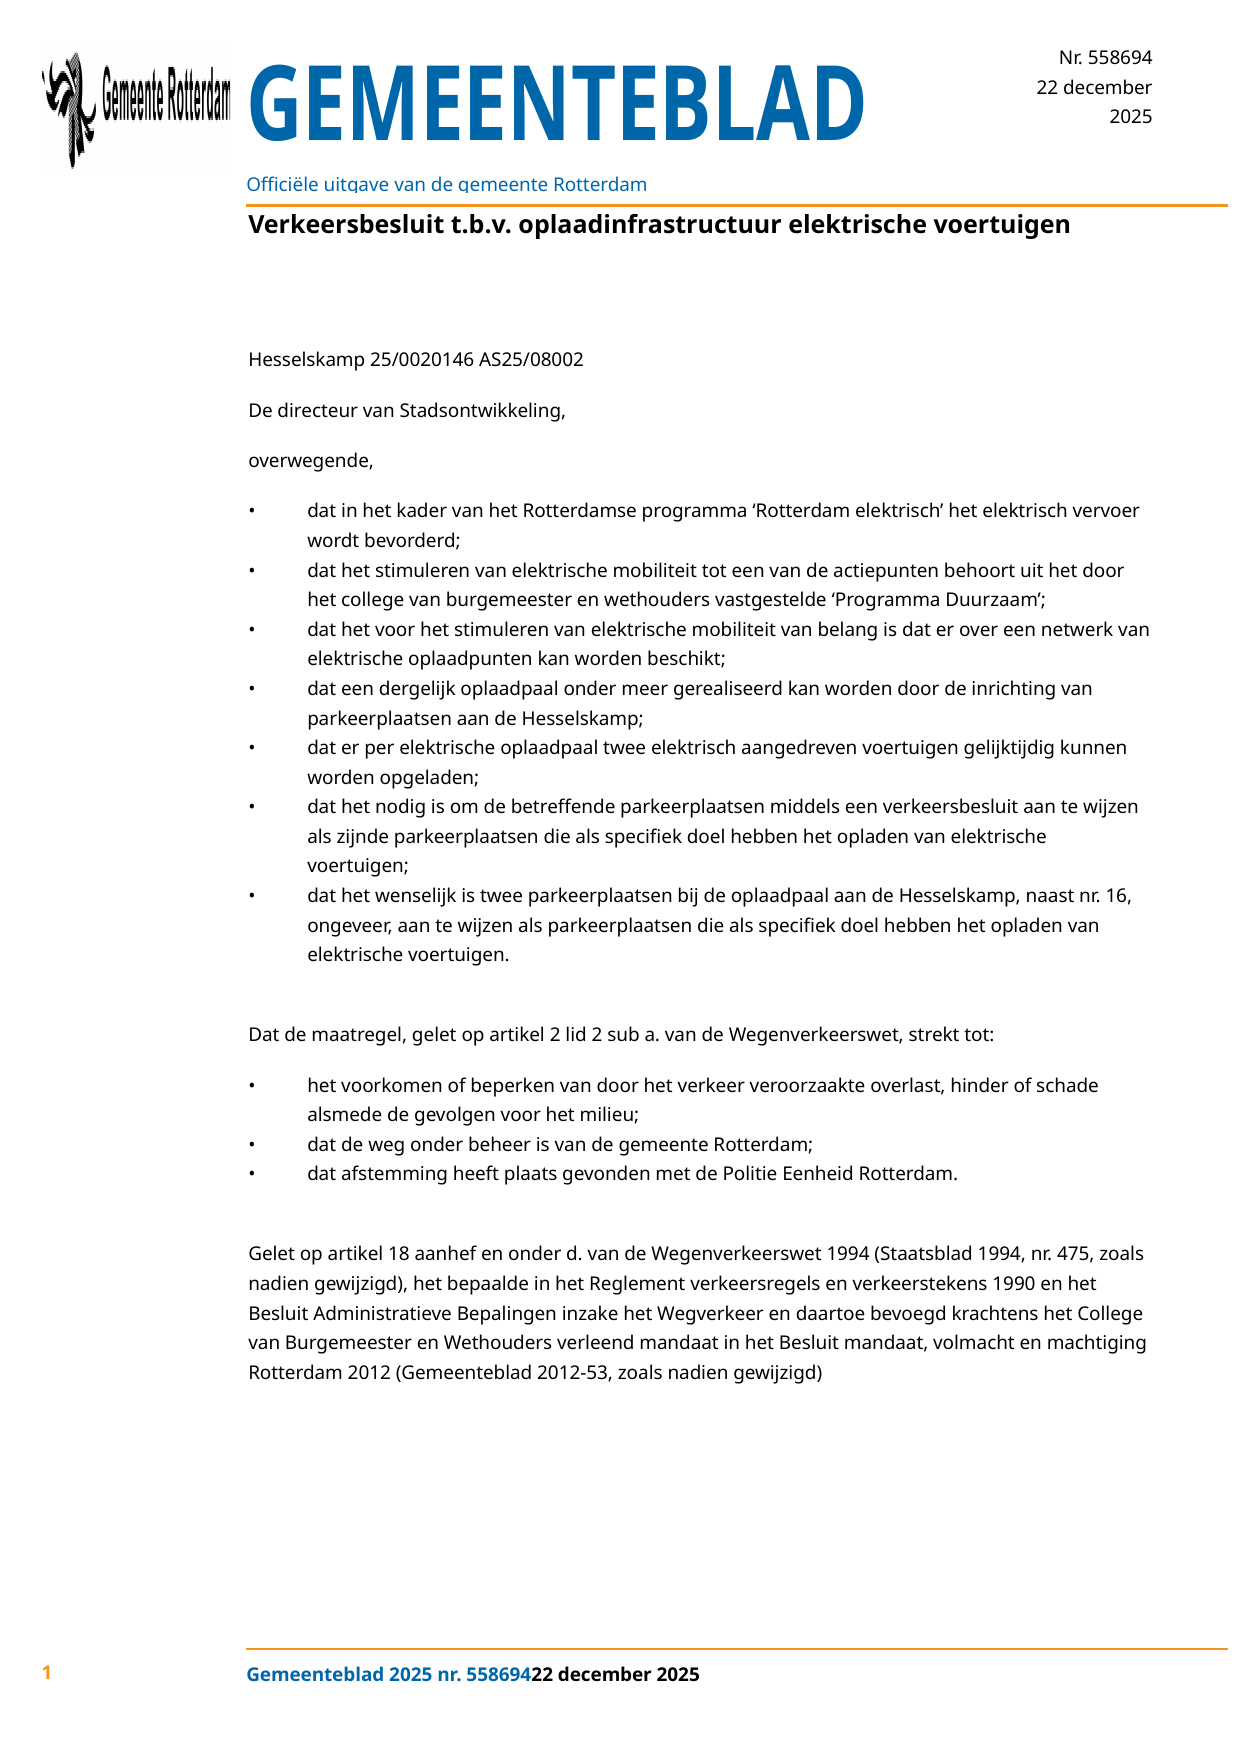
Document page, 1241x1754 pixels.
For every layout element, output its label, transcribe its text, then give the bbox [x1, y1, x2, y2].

text Dat de maatregel, gelet op artikel 2 lid 2 sub a. van de Wegenverkeerswet, strekt tot: [248, 1021, 1152, 1047]
text Hesselskamp 25/0020146 AS25/08002 [248, 346, 1152, 372]
list dat er per elektrische oplaadpaal twee elektrisch aangedreven voertuigen gelijktijdig kunnen worden opgeladen; [248, 734, 1152, 790]
list dat het wenselijk is twee parkeerplaatsen bij de oplaadpaal aan de Hesselskamp, naast nr. 16, ongeveer, aan te wijzen als parkeerplaatsen die als specifiek doel hebben het opladen van elektrische voertuigen. [248, 882, 1152, 967]
text Verkeersbesluit t.b.v. oplaadinfrastructuur elektrische voertuigen [248, 207, 1152, 241]
text Gelet op artikel 18 aanhef en onder d. van de Wegenverkeerswet 1994 (Staatsblad 1994, nr. 475, zoals nadien gewijzigd), het bepaalde in het Reglement verkeersregels en verkeerstekens 1990 en het Besluit Administratieve Bepalingen inzake het Wegverkeer en daartoe bevoegd krachtens het College van Burgemeester en Wethouders verleend mandaat in het Besluit mandaat, volmacht en machtiging Rotterdam 2012 (Gemeenteblad 2012-53, zoals nadien gewijzigd) [248, 1241, 1152, 1385]
list dat in het kader van het Rotterdamse programma ‘Rotterdam elektrisch’ het elektrisch vervoer wordt bevorderd; [248, 498, 1152, 553]
list het voorkomen of beperken van door het verkeer veroorzaakte overlast, hinder of schade alsmede de gevolgen voor het milieu; [248, 1072, 1152, 1127]
list dat het nodig is om de betreffende parkeerplaatsen middels een verkeersbesluit aan te wijzen als zijnde parkeerplaatsen die als specifiek doel hebben het opladen van elektrische voertuigen; [248, 793, 1152, 878]
picture [41, 47, 231, 172]
list dat het voor het stimuleren van elektrische mobiliteit van belang is dat er over een netwerk van elektrische oplaadpunten kan worden beschikt; [248, 616, 1152, 671]
list dat afstemming heeft plaats gevonden met de Politie Eenheid Rotterdam. [248, 1161, 1152, 1186]
list dat een dergelijk oplaadpaal onder meer gerealiseerd kan worden door de inrichting van parkeerplaatsen aan de Hesselskamp; [248, 675, 1152, 731]
text overwegende, [248, 447, 1152, 473]
list dat het stimuleren van elektrische mobiliteit tot een van de actiepunten behoort uit het door het college van burgemeester en wethouders vastgestelde ‘Programma Duurzaam’; [248, 557, 1152, 612]
text De directeur van Stadsontwikkeling, [248, 397, 1152, 423]
list dat de weg onder beheer is van de gemeente Rotterdam; [248, 1131, 1152, 1157]
